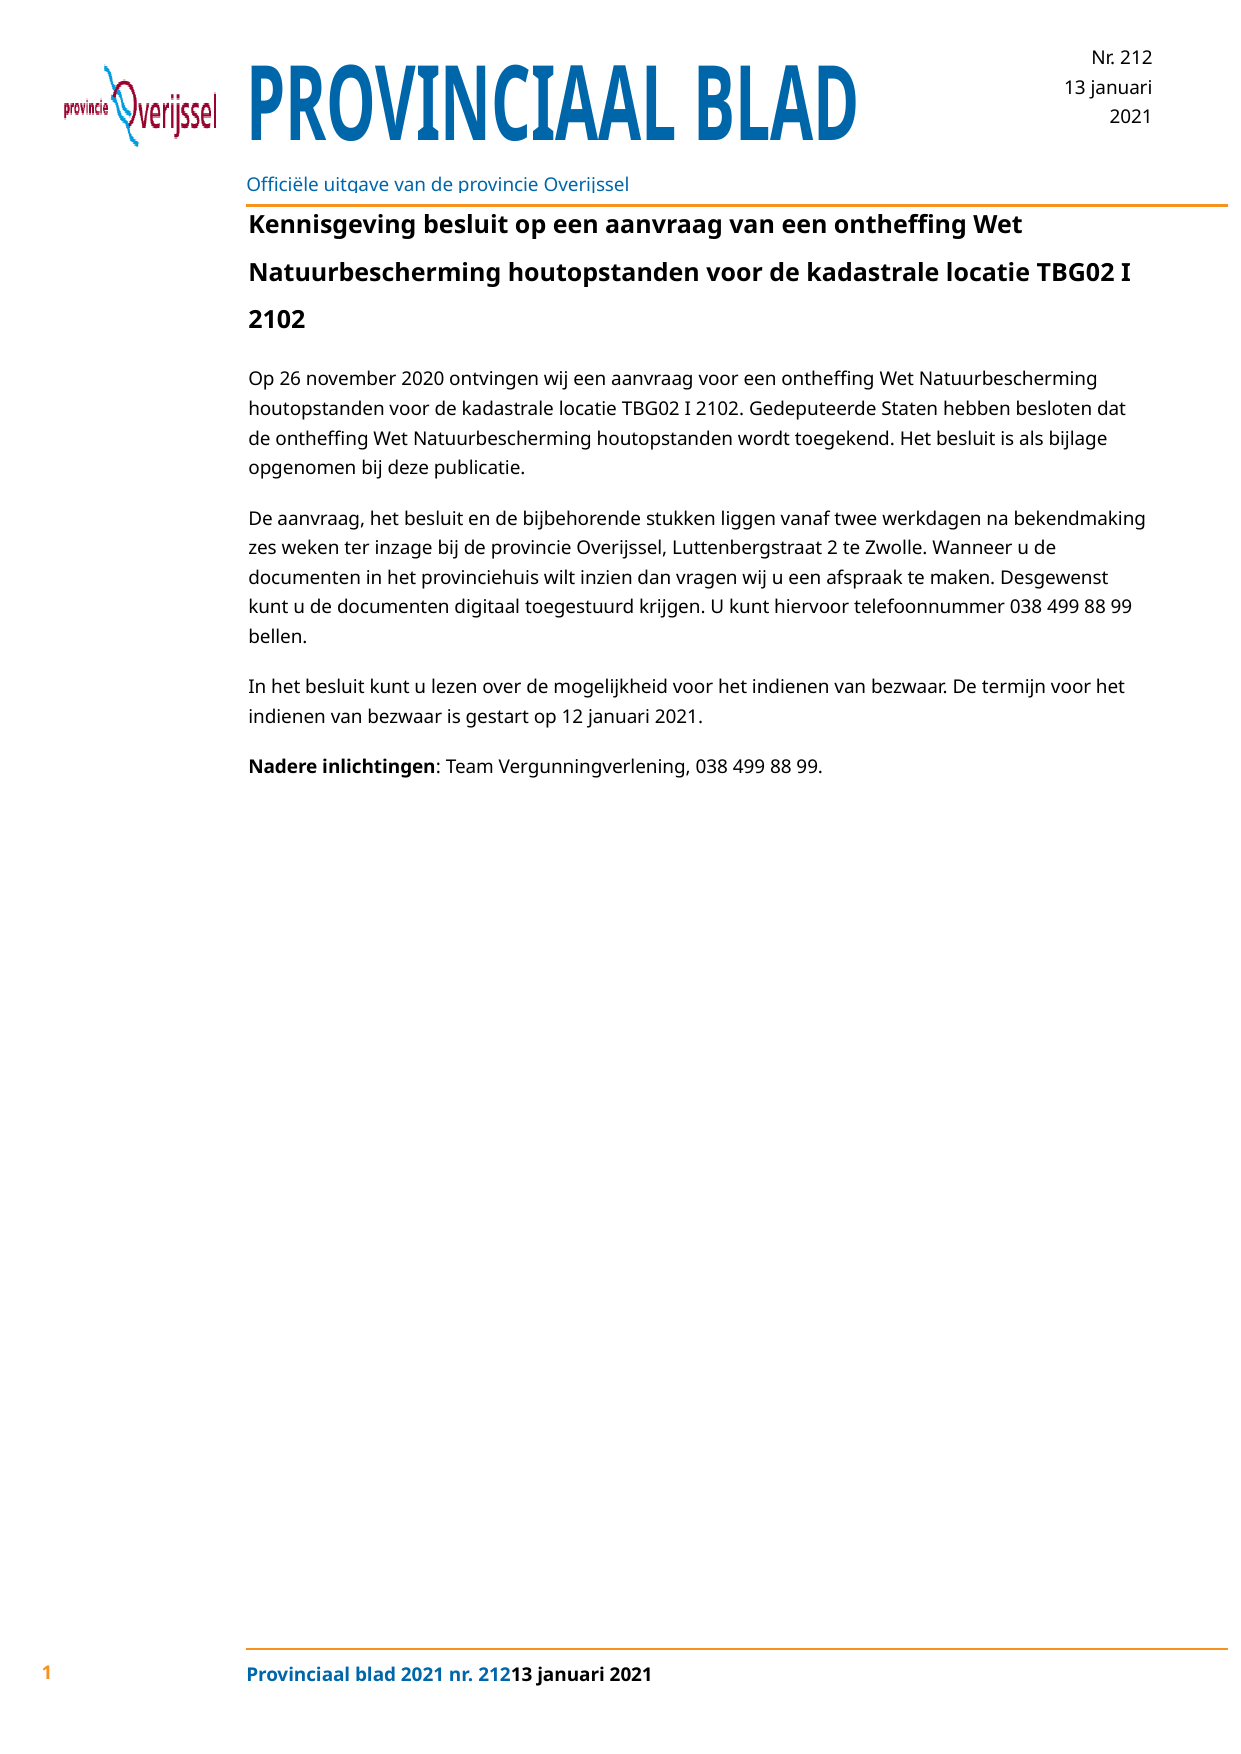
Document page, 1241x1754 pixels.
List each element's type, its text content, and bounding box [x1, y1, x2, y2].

picture [41, 47, 231, 172]
text De aanvraag, het besluit en de bijbehorende stukken liggen vanaf twee werkdagen na bekendmaking zes weken ter inzage bij de provincie Overijssel, Luttenbergstraat 2 te Zwolle. Wanneer u de documenten in het provinciehuis wilt inzien dan vragen wij u een afspraak te maken. Desgewenst kunt u de documenten digitaal toegestuurd krijgen. U kunt hiervoor telefoonnummer 038 499 88 99 bellen. [248, 505, 1152, 649]
text Nadere inlichtingen: Team Vergunningverlening, 038 499 88 99. [248, 753, 1152, 779]
text In het besluit kunt u lezen over de mogelijkheid voor het indienen van bezwaar. De termijn voor het indienen van bezwaar is gestart op 12 januari 2021. [248, 673, 1152, 729]
text Kennisgeving besluit op een aanvraag van een ontheffing Wet Natuurbescherming houtopstanden voor de kadastrale locatie TBG02 I 2102 [248, 207, 1152, 336]
text Op 26 november 2020 ontvingen wij een aanvraag voor een ontheffing Wet Natuurbescherming houtopstanden voor de kadastrale locatie TBG02 I 2102. Gedeputeerde Staten hebben besloten dat de ontheffing Wet Natuurbescherming houtopstanden wordt toegekend. Het besluit is als bijlage opgenomen bij deze publicatie. [248, 366, 1152, 480]
